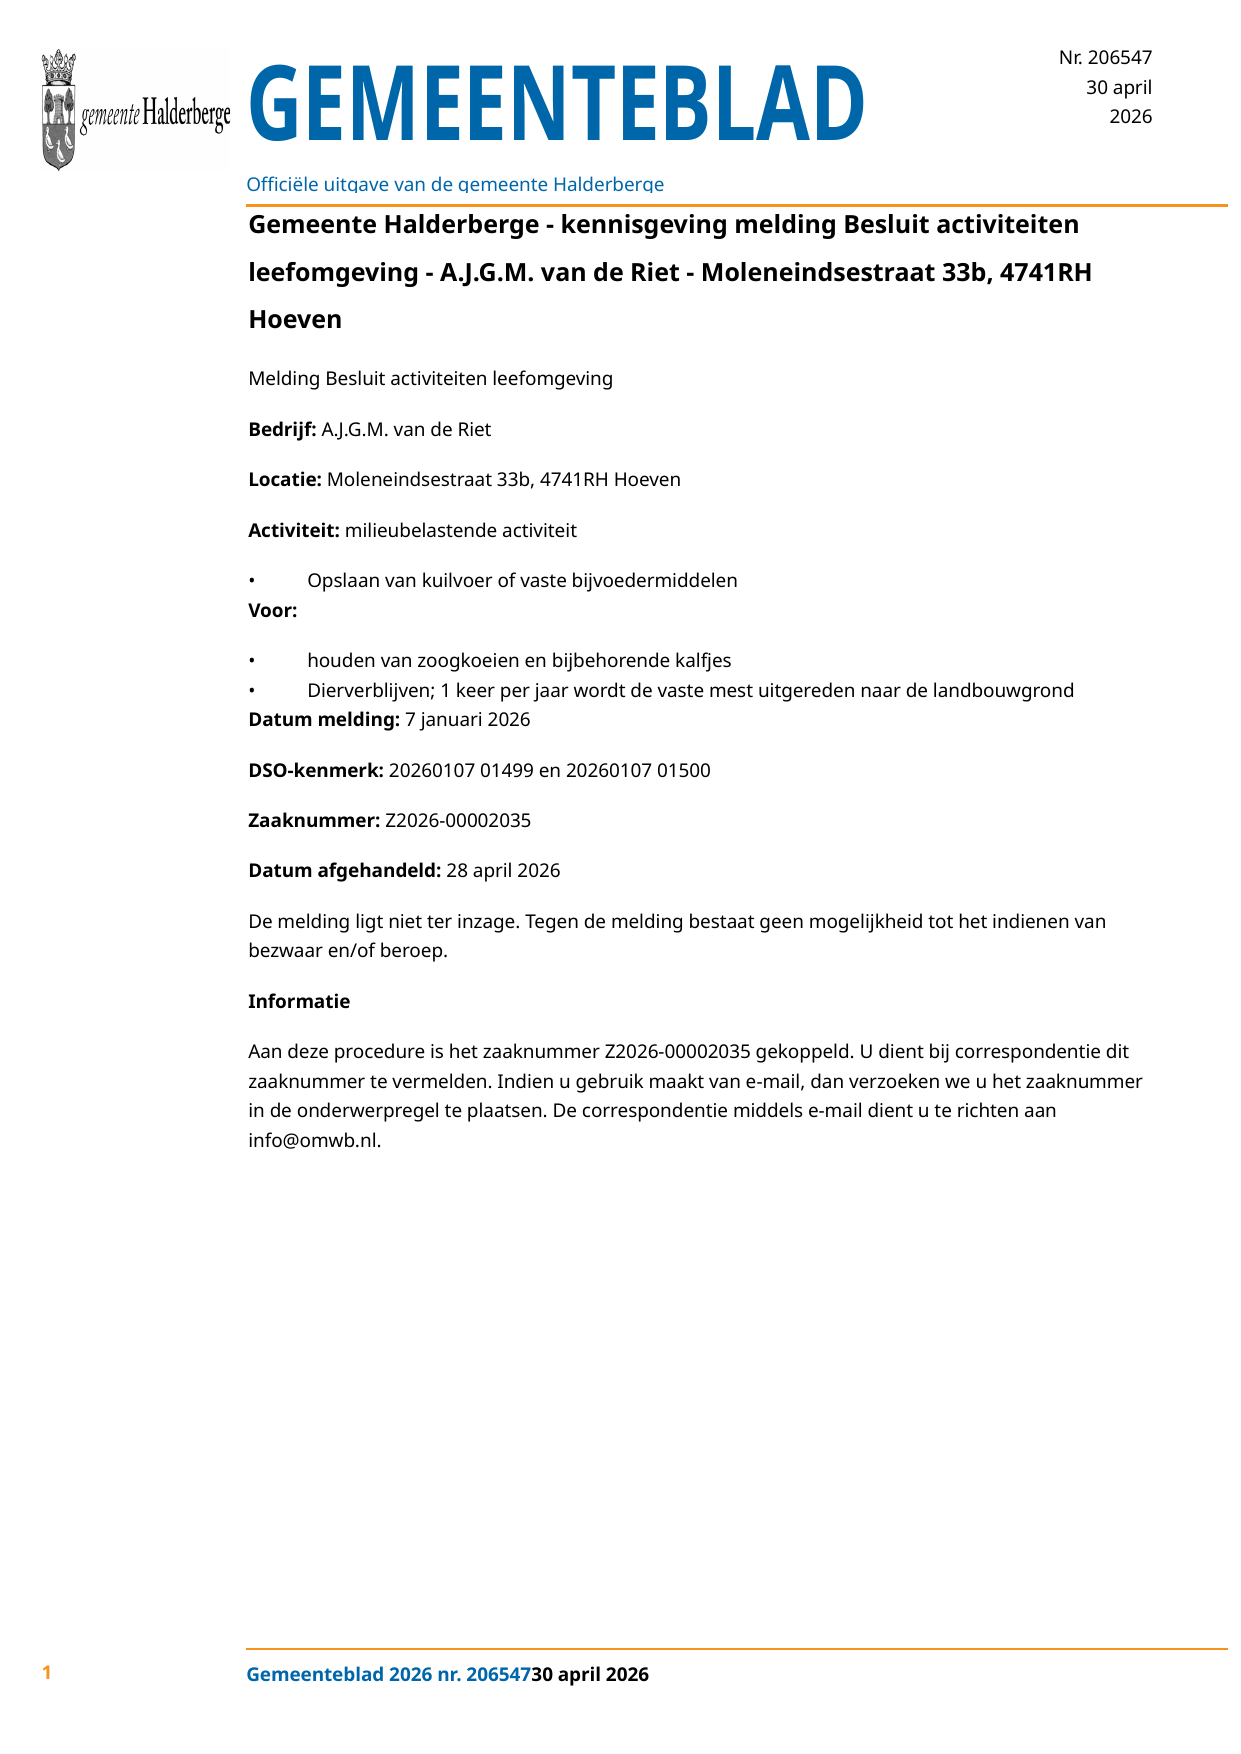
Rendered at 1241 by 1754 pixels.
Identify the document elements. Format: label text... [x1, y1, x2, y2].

list Opslaan van kuilvoer of vaste bijvoedermiddelen [248, 567, 1152, 593]
text Aan deze procedure is het zaaknummer Z2026-00002035 gekoppeld. U dient bij correspondentie dit zaaknummer te vermelden. Indien u gebruik maakt van e-mail, dan verzoeken we u het zaaknummer in de onderwerpregel te plaatsen. De correspondentie middels e-mail dient u te richten aan info@omwb.nl. [248, 1038, 1152, 1153]
text Zaaknummer: Z2026-00002035 [248, 807, 1152, 833]
text Datum melding: 7 januari 2026 [248, 706, 1152, 732]
list Dierverblijven; 1 keer per jaar wordt de vaste mest uitgereden naar de landbouwgrond [248, 677, 1152, 702]
text Voor: [248, 597, 1152, 622]
text Bedrijf: A.J.G.M. van de Riet [248, 416, 1152, 442]
picture [41, 47, 231, 172]
list houden van zoogkoeien en bijbehorende kalfjes [248, 647, 1152, 673]
text De melding ligt niet ter inzage. Tegen de melding bestaat geen mogelijkheid tot het indienen van bezwaar en/of beroep. [248, 908, 1152, 963]
text Gemeente Halderberge - kennisgeving melding Besluit activiteiten leefomgeving - A.J.G.M. van de Riet - Moleneindsestraat 33b, 4741RH Hoeven [248, 207, 1152, 336]
text Informatie [248, 988, 1152, 1014]
text Melding Besluit activiteiten leefomgeving [248, 366, 1152, 391]
text Locatie: Moleneindsestraat 33b, 4741RH Hoeven [248, 466, 1152, 492]
text Activiteit: milieubelastende activiteit [248, 517, 1152, 542]
text Datum afgehandeld: 28 april 2026 [248, 858, 1152, 883]
text DSO-kenmerk: 20260107 01499 en 20260107 01500 [248, 757, 1152, 782]
